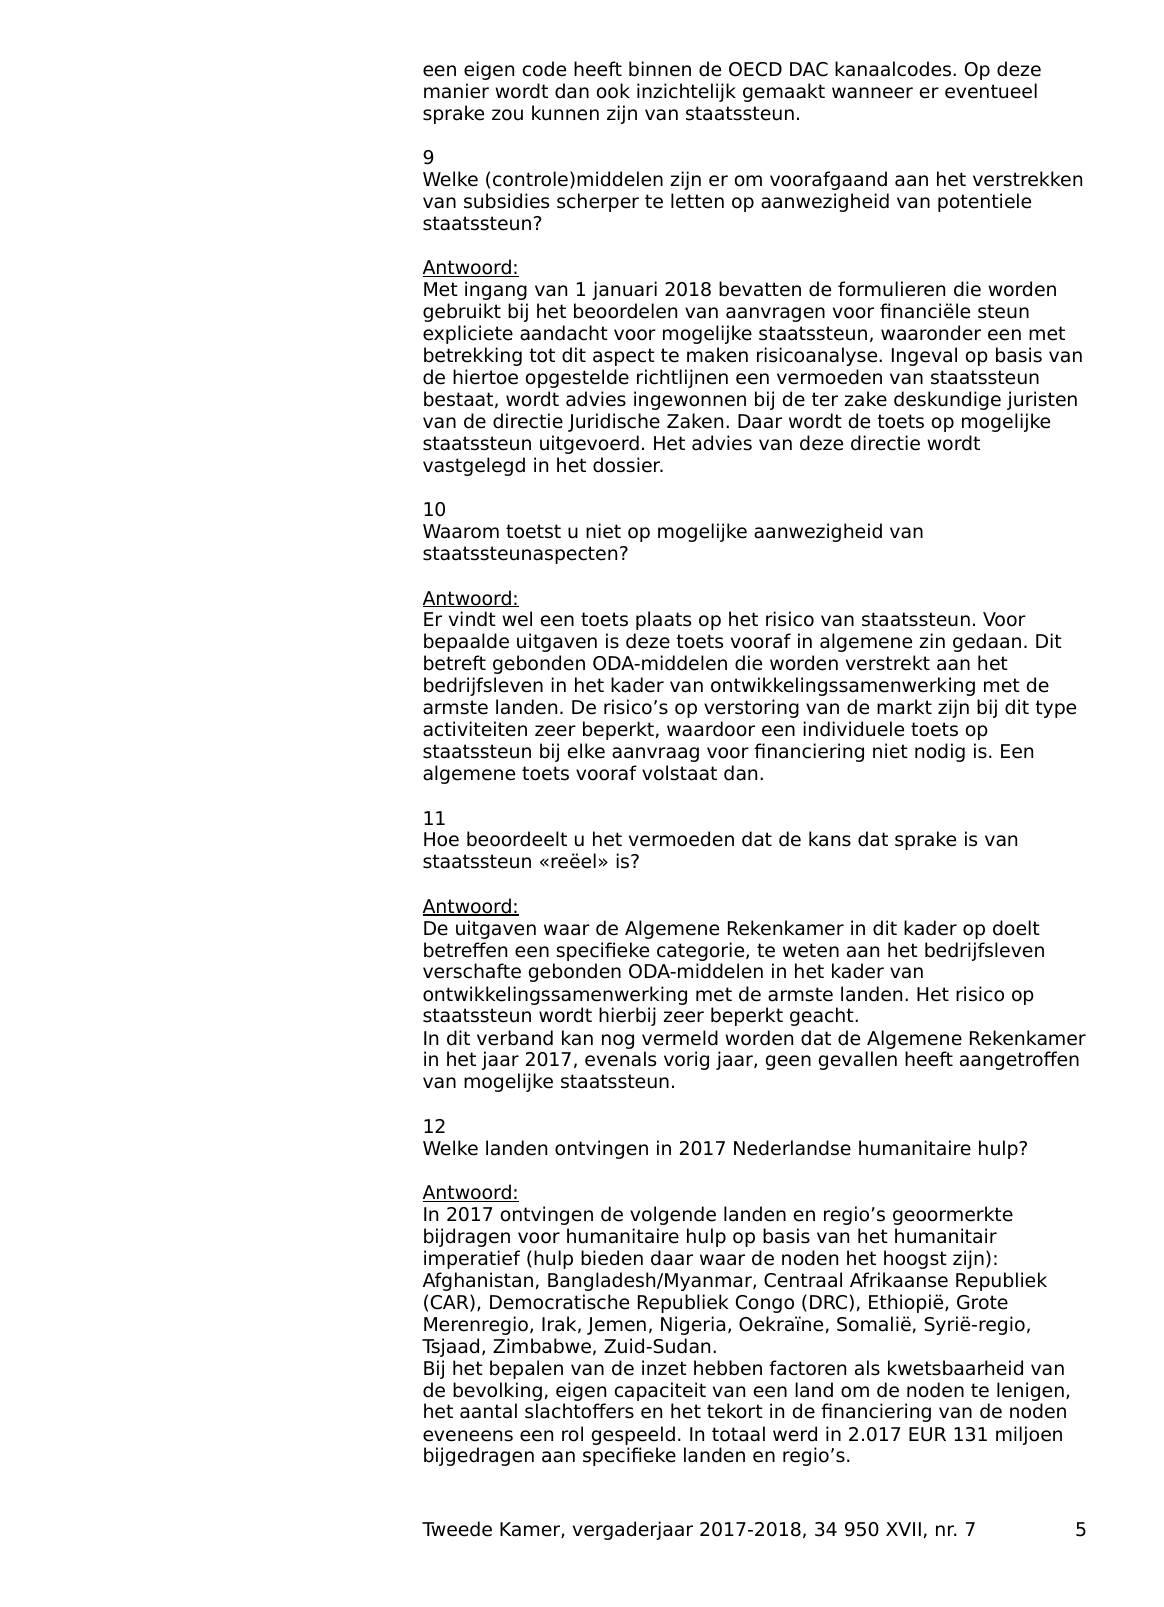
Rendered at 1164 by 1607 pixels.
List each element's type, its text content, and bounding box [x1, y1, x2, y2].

text 9 [422, 147, 1087, 169]
text In 2017 ontvingen de volgende landen en regio’s geoormerkte bijdragen voor humanitaire hulp op basis van het humanitair imperatief (hulp bieden daar waar de noden het hoogst zijn): Afghanistan, Bangladesh/Myanmar, Centraal Afrikaanse Republiek (CAR), Democratische Republiek Congo (DRC), Ethiopië, Grote Merenregio, Irak, Jemen, Nigeria, Oekraïne, Somalië, Syrië-regio, Tsjaad, Zimbabwe, Zuid-Sudan. [422, 1204, 1087, 1357]
text Hoe beoordeelt u het vermoeden dat de kans dat sprake is van staatssteun «reëel» is? [422, 829, 1087, 873]
text 11 [422, 807, 1087, 829]
text Antwoord: [422, 587, 1087, 609]
text Welke landen ontvingen in 2017 Nederlandse humanitaire hulp? [422, 1137, 1087, 1159]
text De uitgaven waar de Algemene Rekenkamer in dit kader op doelt betreffen een specifieke categorie, te weten aan het bedrijfsleven verschafte gebonden ODA-middelen in het kader van ontwikkelingssamenwerking met de armste landen. Het risico op staatssteun wordt hierbij zeer beperkt geacht. [422, 917, 1087, 1027]
text Antwoord: [422, 896, 1087, 917]
text Bij het bepalen van de inzet hebben factoren als kwetsbaarheid van de bevolking, eigen capaciteit van een land om de noden te lenigen, het aantal slachtoffers en het tekort in de financiering van de noden eveneens een rol gespeeld. In totaal werd in 2.017 EUR 131 miljoen bijgedragen aan specifieke landen en regio’s. [422, 1357, 1087, 1467]
text In dit verband kan nog vermeld worden dat de Algemene Rekenkamer in het jaar 2017, evenals vorig jaar, geen gevallen heeft aangetroffen van mogelijke staatssteun. [422, 1027, 1087, 1093]
text een eigen code heeft binnen de OECD DAC kanaalcodes. Op deze manier wordt dan ook inzichtelijk gemaakt wanneer er eventueel sprake zou kunnen zijn van staatssteun. [422, 59, 1087, 125]
text Welke (controle)middelen zijn er om voorafgaand aan het verstrekken van subsidies scherper te letten op aanwezigheid van potentiele staatssteun? [422, 169, 1087, 235]
text 12 [422, 1116, 1087, 1137]
text Antwoord: [422, 257, 1087, 279]
text Met ingang van 1 januari 2018 bevatten de formulieren die worden gebruikt bij het beoordelen van aanvragen voor financiële steun expliciete aandacht voor mogelijke staatssteun, waaronder een met betrekking tot dit aspect te maken risicoanalyse. Ingeval op basis van de hiertoe opgestelde richtlijnen een vermoeden van staatssteun bestaat, wordt advies ingewonnen bij de ter zake deskundige juristen van de directie Juridische Zaken. Daar wordt de toets op mogelijke staatssteun uitgevoerd. Het advies van deze directie wordt vastgelegd in het dossier. [422, 279, 1087, 477]
text Er vindt wel een toets plaats op het risico van staatssteun. Voor bepaalde uitgaven is deze toets vooraf in algemene zin gedaan. Dit betreft gebonden ODA-middelen die worden verstrekt aan het bedrijfsleven in het kader van ontwikkelingssamenwerking met de armste landen. De risico’s op verstoring van de markt zijn bij dit type activiteiten zeer beperkt, waardoor een individuele toets op staatssteun bij elke aanvraag voor financiering niet nodig is. Een algemene toets vooraf volstaat dan. [422, 609, 1087, 785]
text 10 [422, 499, 1087, 521]
text Waarom toetst u niet op mogelijke aanwezigheid van staatssteunaspecten? [422, 521, 1087, 565]
text Antwoord: [422, 1182, 1087, 1204]
